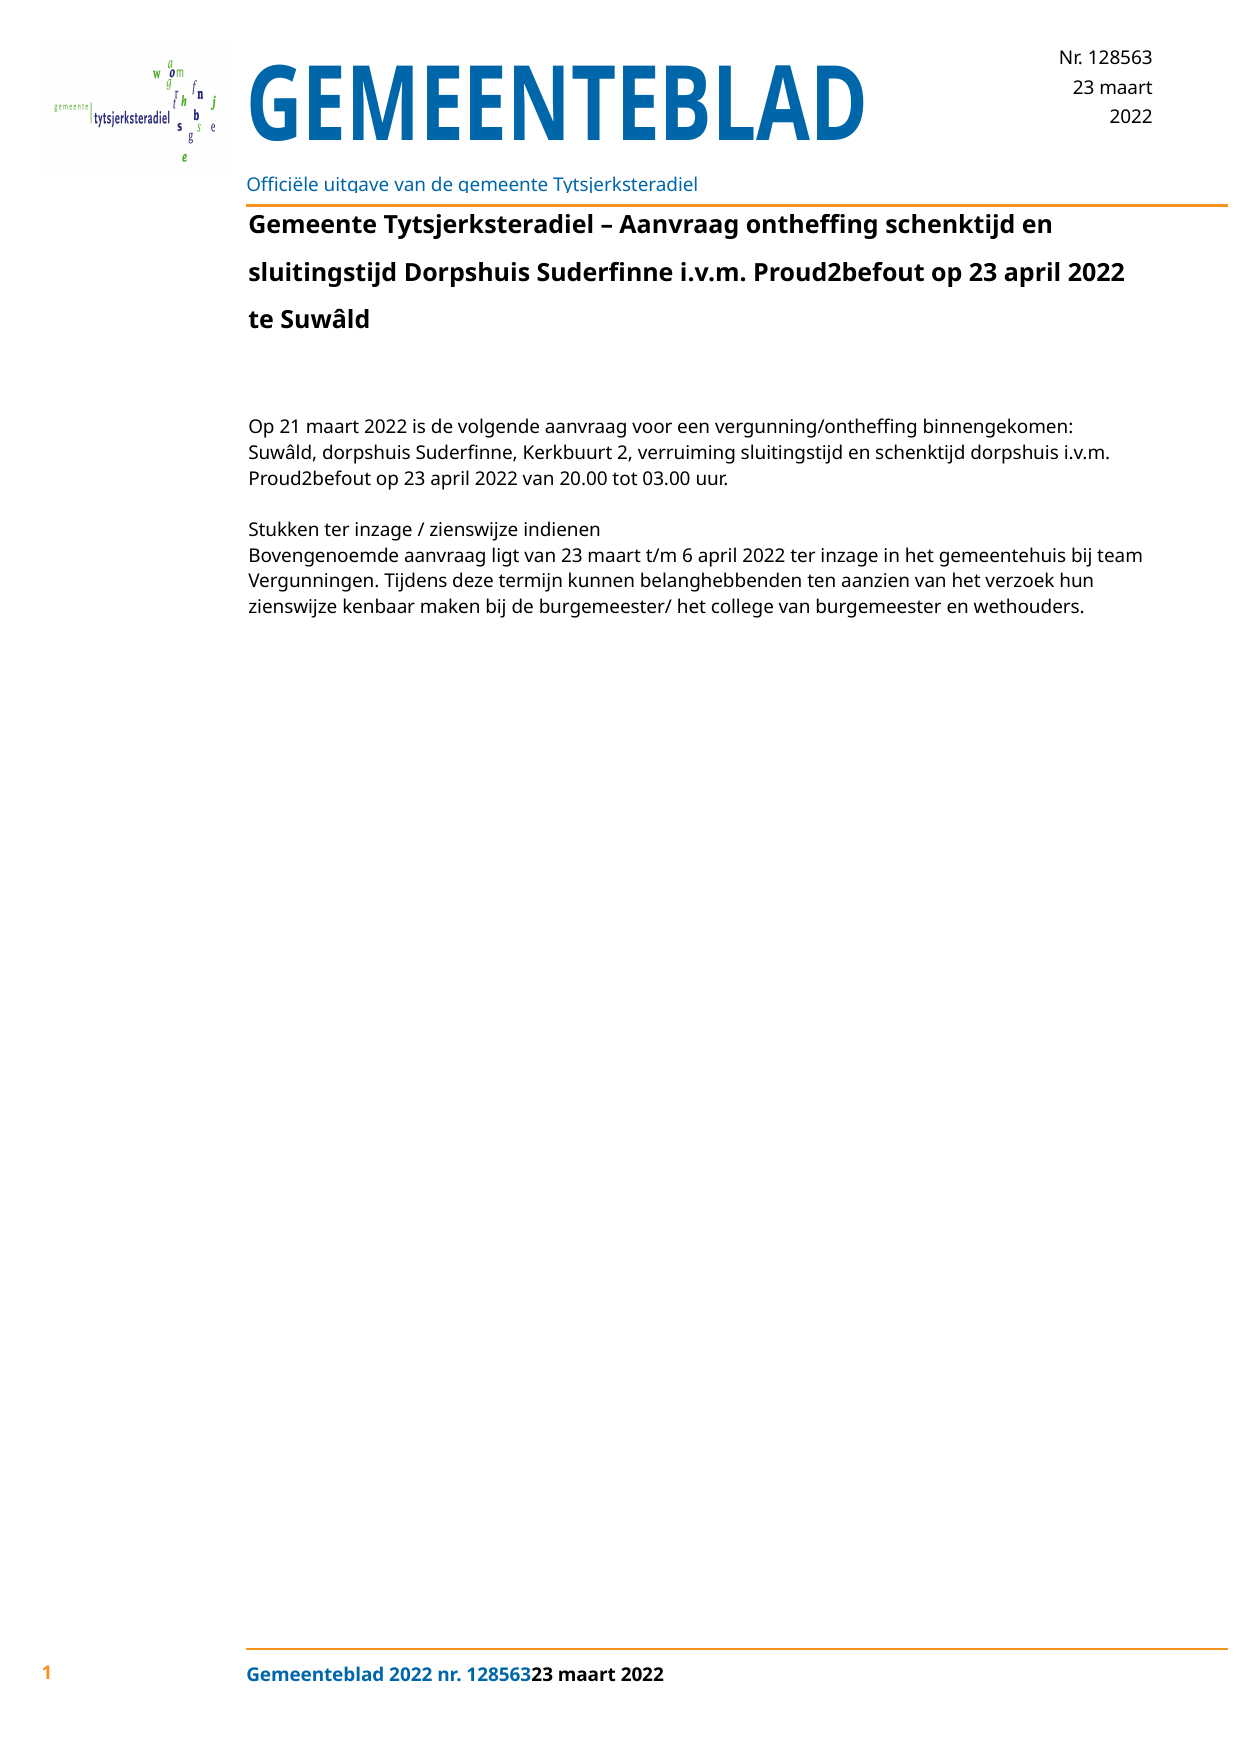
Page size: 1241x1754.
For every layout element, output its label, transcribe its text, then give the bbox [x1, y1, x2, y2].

text Gemeente Tytsjerksteradiel – Aanvraag ontheffing schenktijd en sluitingstijd Dorpshuis Suderfinne i.v.m. Proud2befout op 23 april 2022 te Suwâld [248, 207, 1152, 336]
text Op 21 maart 2022 is de volgende aanvraag voor een vergunning/ontheffing binnengekomen: [248, 413, 1152, 439]
text Suwâld, dorpshuis Suderfinne, Kerkbuurt 2, verruiming sluitingstijd en schenktijd dorpshuis i.v.m. Proud2befout op 23 april 2022 van 20.00 tot 03.00 uur. [248, 439, 1152, 491]
text Stukken ter inzage / zienswijze indienen [248, 516, 1152, 542]
text Bovengenoemde aanvraag ligt van 23 maart t/m 6 april 2022 ter inzage in het gemeentehuis bij team Vergunningen. Tijdens deze termijn kunnen belanghebbenden ten aanzien van het verzoek hun zienswijze kenbaar maken bij de burgemeester/ het college van burgemeester en wethouders. [248, 542, 1152, 619]
picture [41, 47, 231, 172]
